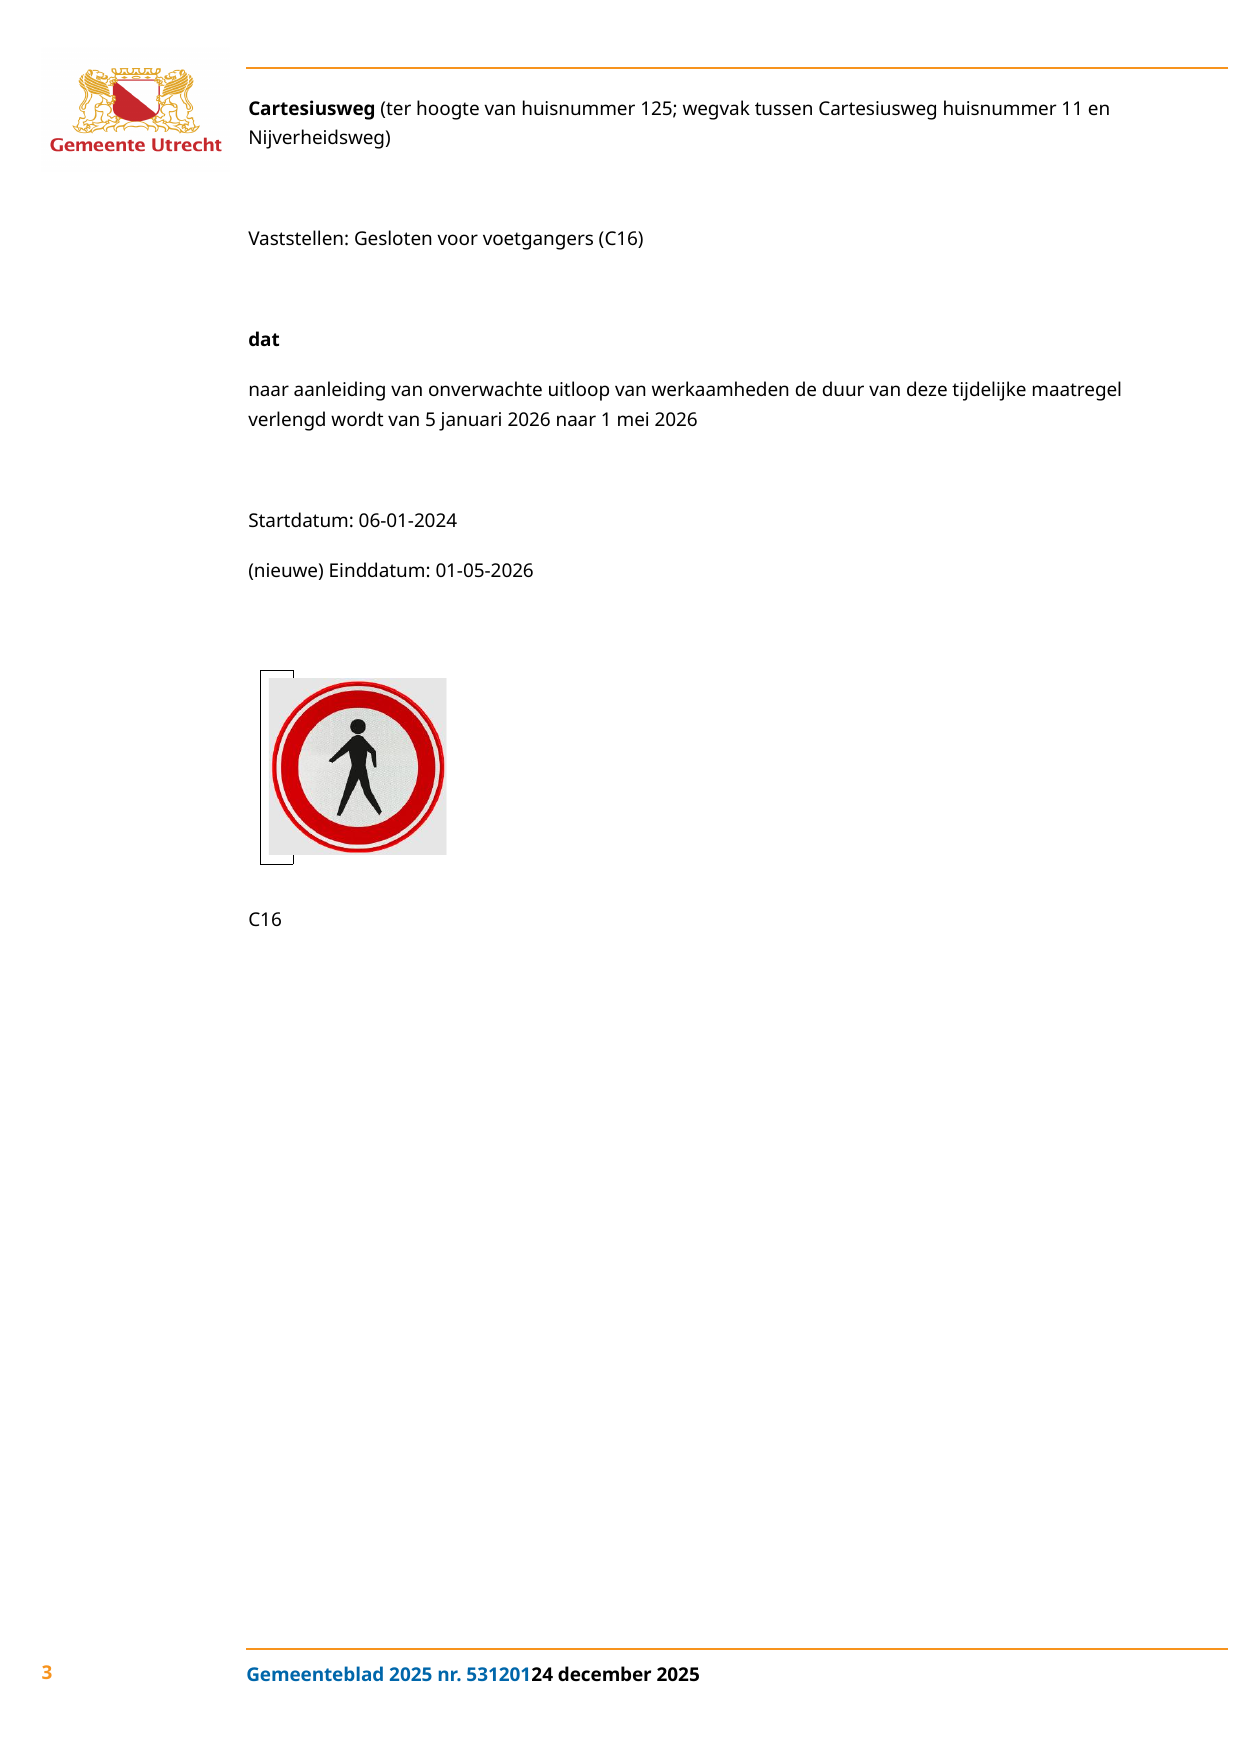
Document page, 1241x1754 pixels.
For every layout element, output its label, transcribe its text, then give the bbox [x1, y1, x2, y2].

text Cartesiusweg (ter hoogte van huisnummer 125; wegvak tussen Cartesiusweg huisnummer 11 en Nijverheidsweg) [248, 95, 1152, 150]
text Startdatum: 06-01-2024 [248, 507, 1152, 533]
picture [41, 47, 231, 172]
text Vaststellen: Gesloten voor voetgangers (C16) [248, 225, 1152, 251]
text C16 [248, 906, 1152, 932]
picture [268, 678, 447, 855]
text (nieuwe) Einddatum: 01-05-2026 [248, 557, 1152, 583]
text naar aanleiding van onverwachte uitloop van werkaamheden de duur van deze tijdelijke maatregel verlengd wordt van 5 januari 2026 naar 1 mei 2026 [248, 376, 1152, 432]
text dat [248, 326, 1152, 352]
